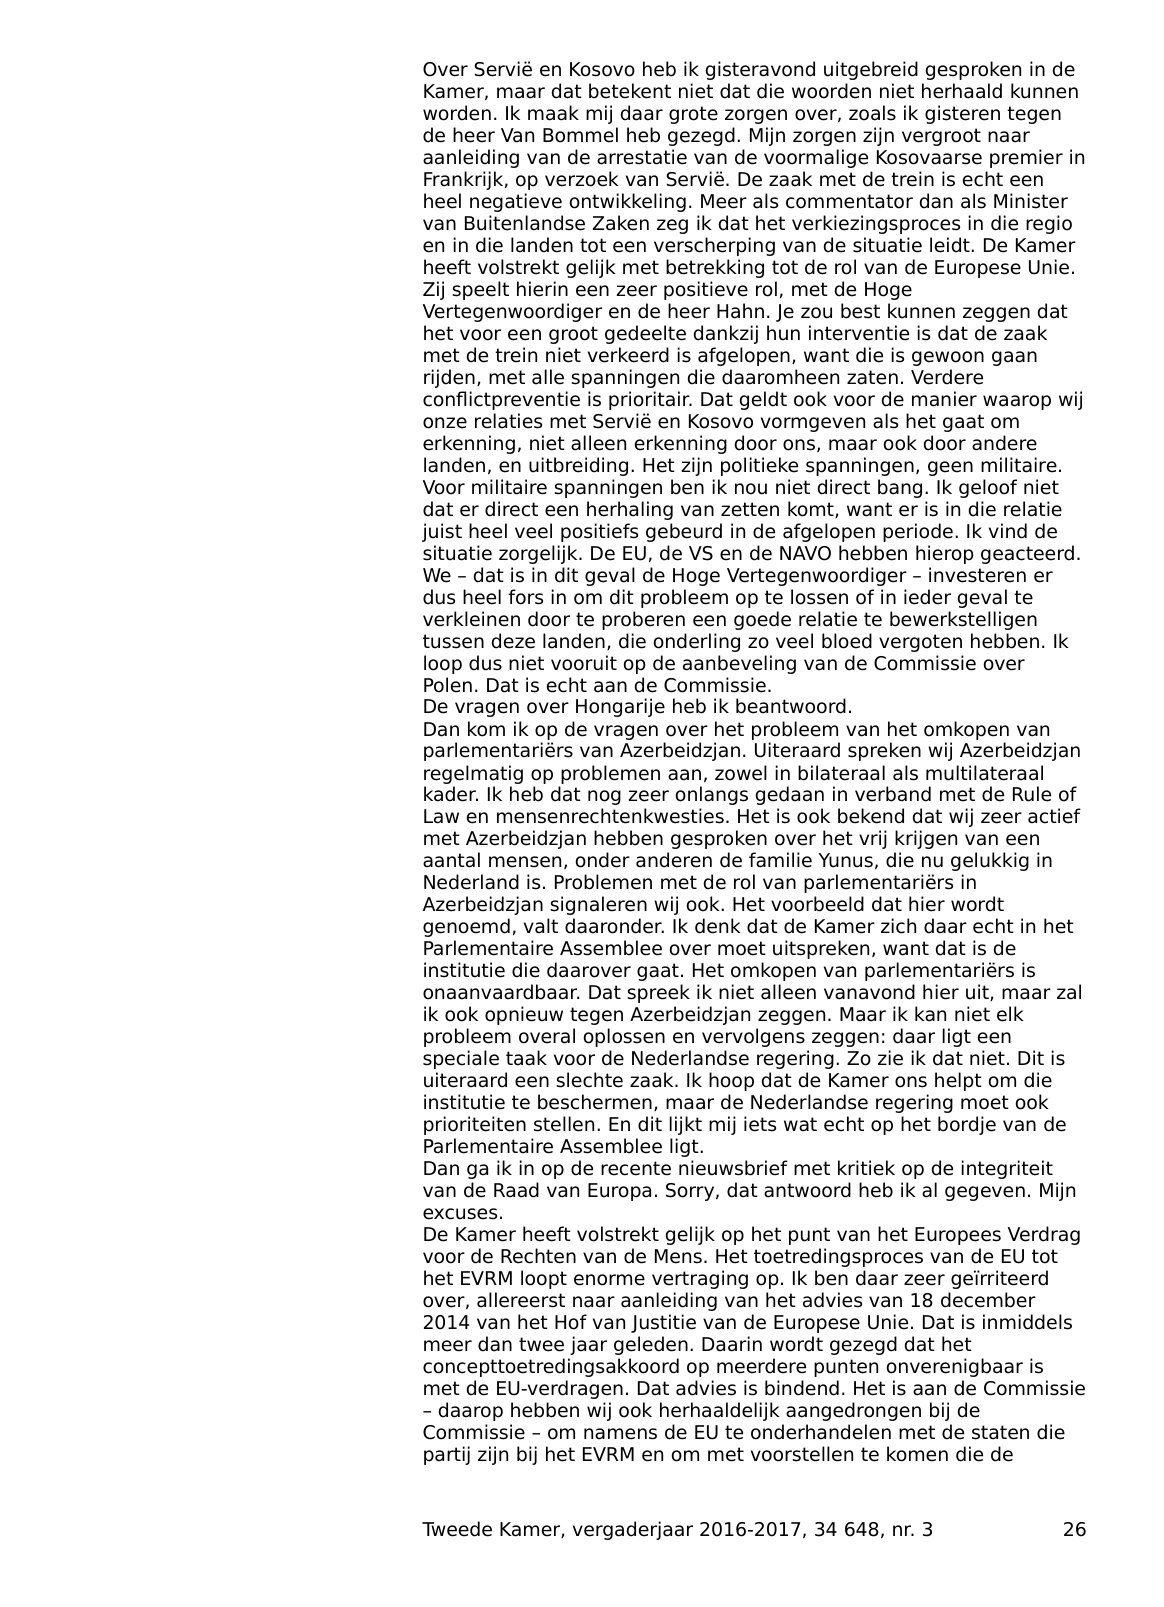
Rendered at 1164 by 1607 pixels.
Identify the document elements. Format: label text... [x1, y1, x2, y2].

text Dan kom ik op de vragen over het probleem van het omkopen van parlementariërs van Azerbeidzjan. Uiteraard spreken wij Azerbeidzjan regelmatig op problemen aan, zowel in bilateraal als multilateraal kader. Ik heb dat nog zeer onlangs gedaan in verband met de Rule of Law en mensenrechtenkwesties. Het is ook bekend dat wij zeer actief met Azerbeidzjan hebben gesproken over het vrij krijgen van een aantal mensen, onder anderen de familie Yunus, die nu gelukkig in Nederland is. Problemen met de rol van parlementariërs in Azerbeidzjan signaleren wij ook. Het voorbeeld dat hier wordt genoemd, valt daaronder. Ik denk dat de Kamer zich daar echt in het Parlementaire Assemblee over moet uitspreken, want dat is de institutie die daarover gaat. Het omkopen van parlementariërs is onaanvaardbaar. Dat spreek ik niet alleen vanavond hier uit, maar zal ik ook opnieuw tegen Azerbeidzjan zeggen. Maar ik kan niet elk probleem overal oplossen en vervolgens zeggen: daar ligt een speciale taak voor de Nederlandse regering. Zo zie ik dat niet. Dit is uiteraard een slechte zaak. Ik hoop dat de Kamer ons helpt om die institutie te beschermen, maar de Nederlandse regering moet ook prioriteiten stellen. En dit lijkt mij iets wat echt op het bordje van de Parlementaire Assemblee ligt. [422, 718, 1087, 1158]
text De Kamer heeft volstrekt gelijk op het punt van het Europees Verdrag voor de Rechten van de Mens. Het toetredingsproces van de EU tot het EVRM loopt enorme vertraging op. Ik ben daar zeer geïrriteerd over, allereerst naar aanleiding van het advies van 18 december 2014 van het Hof van Justitie van de Europese Unie. Dat is inmiddels meer dan twee jaar geleden. Daarin wordt gezegd dat het concepttoetredingsakkoord op meerdere punten onverenigbaar is met de EU-verdragen. Dat advies is bindend. Het is aan de Commissie – daarop hebben wij ook herhaaldelijk aangedrongen bij de Commissie – om namens de EU te onderhandelen met de staten die partij zijn bij het EVRM en om met voorstellen te komen die de [422, 1224, 1087, 1466]
text Dan ga ik in op de recente nieuwsbrief met kritiek op de integriteit van de Raad van Europa. Sorry, dat antwoord heb ik al gegeven. Mijn excuses. [422, 1158, 1087, 1224]
text De vragen over Hongarije heb ik beantwoord. [422, 696, 1087, 718]
text Over Servië en Kosovo heb ik gisteravond uitgebreid gesproken in de Kamer, maar dat betekent niet dat die woorden niet herhaald kunnen worden. Ik maak mij daar grote zorgen over, zoals ik gisteren tegen de heer Van Bommel heb gezegd. Mijn zorgen zijn vergroot naar aanleiding van de arrestatie van de voormalige Kosovaarse premier in Frankrijk, op verzoek van Servië. De zaak met de trein is echt een heel negatieve ontwikkeling. Meer als commentator dan als Minister van Buitenlandse Zaken zeg ik dat het verkiezingsproces in die regio en in die landen tot een verscherping van de situatie leidt. De Kamer heeft volstrekt gelijk met betrekking tot de rol van de Europese Unie. Zij speelt hierin een zeer positieve rol, met de Hoge Vertegenwoordiger en de heer Hahn. Je zou best kunnen zeggen dat het voor een groot gedeelte dankzij hun interventie is dat de zaak met de trein niet verkeerd is afgelopen, want die is gewoon gaan rijden, met alle spanningen die daaromheen zaten. Verdere conflictpreventie is prioritair. Dat geldt ook voor de manier waarop wij onze relaties met Servië en Kosovo vormgeven als het gaat om erkenning, niet alleen erkenning door ons, maar ook door andere landen, en uitbreiding. Het zijn politieke spanningen, geen militaire. Voor militaire spanningen ben ik nou niet direct bang. Ik geloof niet dat er direct een herhaling van zetten komt, want er is in die relatie juist heel veel positiefs gebeurd in de afgelopen periode. Ik vind de situatie zorgelijk. De EU, de VS en de NAVO hebben hierop geacteerd. We – dat is in dit geval de Hoge Vertegenwoordiger – investeren er dus heel fors in om dit probleem op te lossen of in ieder geval te verkleinen door te proberen een goede relatie te bewerkstelligen tussen deze landen, die onderling zo veel bloed vergoten hebben. Ik loop dus niet vooruit op de aanbeveling van de Commissie over Polen. Dat is echt aan de Commissie. [422, 59, 1087, 696]
